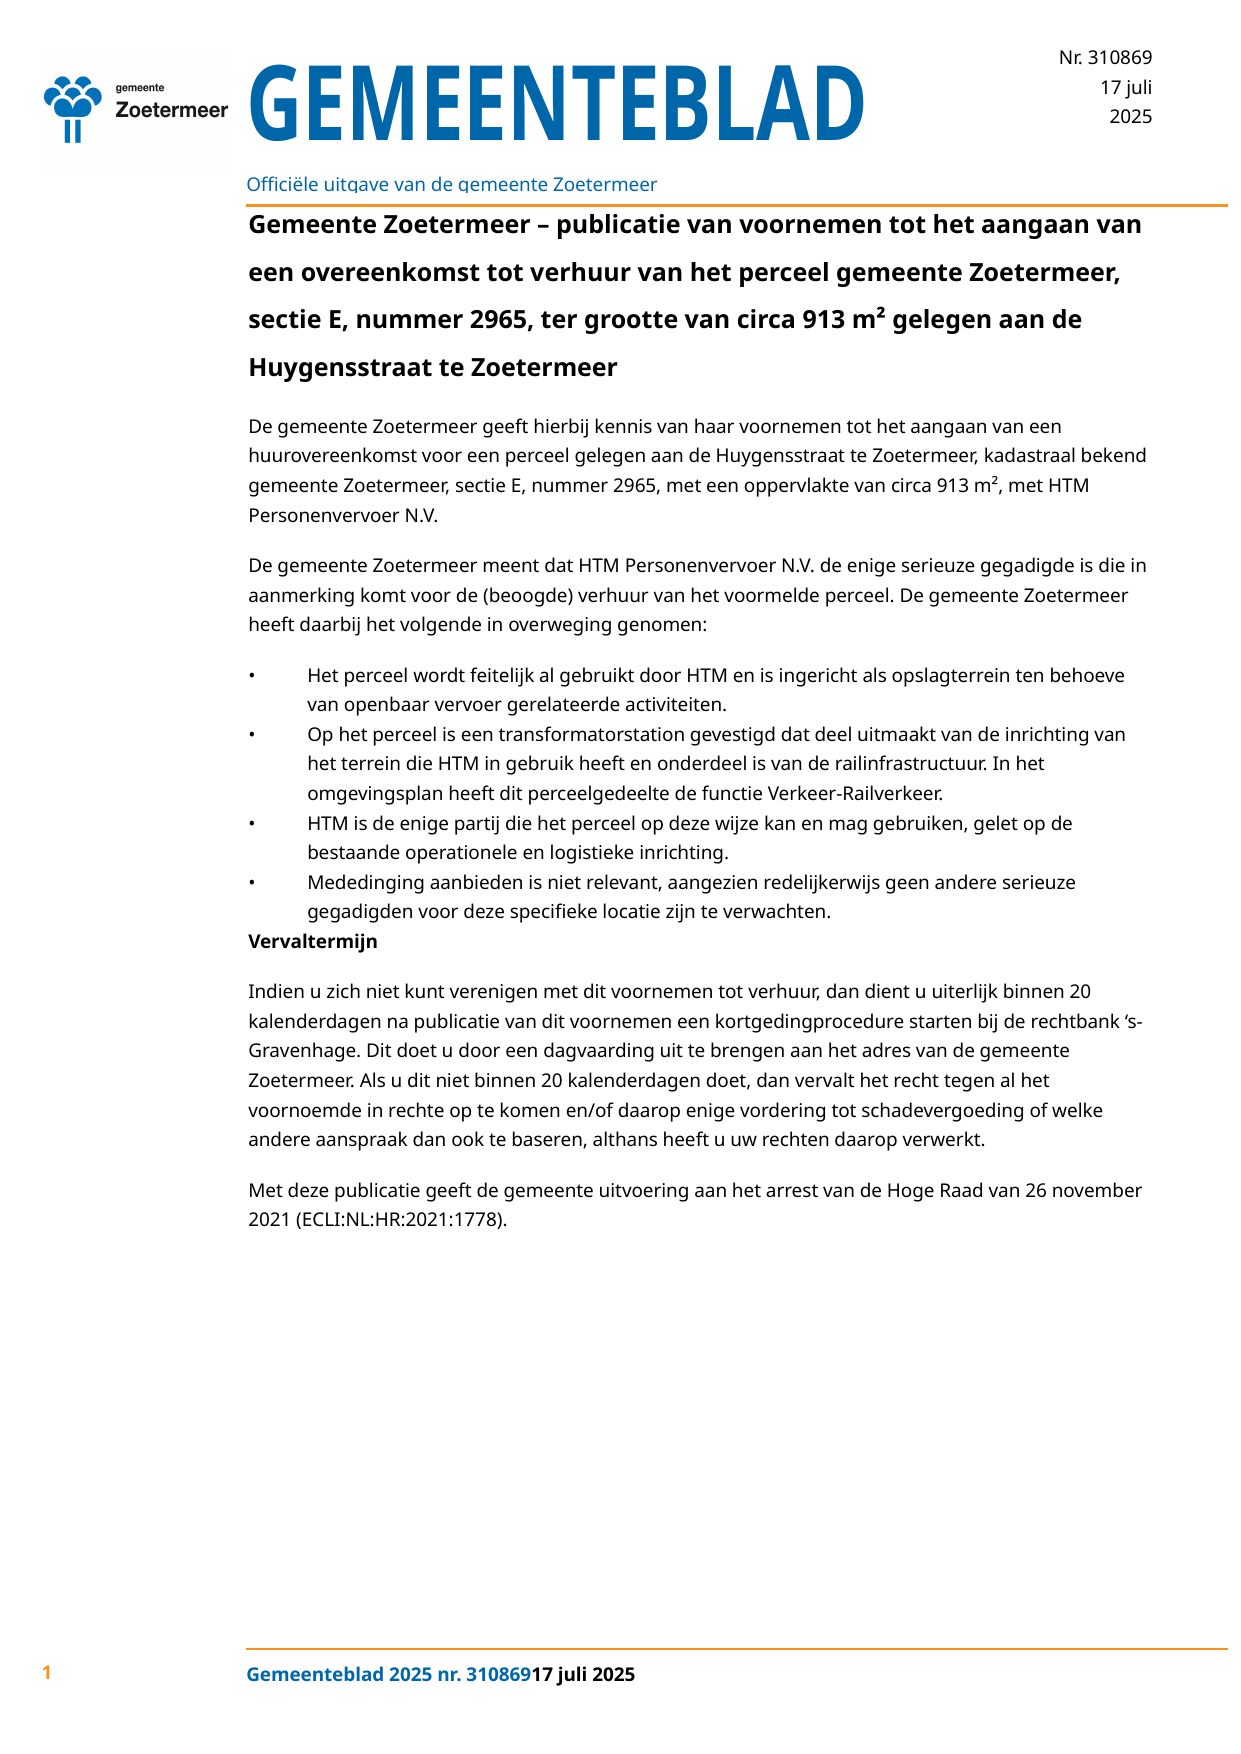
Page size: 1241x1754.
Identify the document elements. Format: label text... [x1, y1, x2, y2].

list Mededinging aanbieden is niet relevant, aangezien redelijkerwijs geen andere serieuze gegadigden voor deze specifieke locatie zijn te verwachten. [248, 869, 1152, 924]
picture [41, 47, 231, 172]
text Indien u zich niet kunt verenigen met dit voornemen tot verhuur, dan dient u uiterlijk binnen 20 kalenderdagen na publicatie van dit voornemen een kortgedingprocedure starten bij de rechtbank ‘s-Gravenhage. Dit doet u door een dagvaarding uit te brengen aan het adres van de gemeente Zoetermeer. Als u dit niet binnen 20 kalenderdagen doet, dan vervalt het recht tegen al het voornoemde in rechte op te komen en/of daarop enige vordering tot schadevergoeding of welke andere aanspraak dan ook te baseren, althans heeft u uw rechten daarop verwerkt. [248, 978, 1152, 1152]
list Het perceel wordt feitelijk al gebruikt door HTM en is ingericht als opslagterrein ten behoeve van openbaar vervoer gerelateerde activiteiten. [248, 662, 1152, 717]
text Gemeente Zoetermeer – publicatie van voornemen tot het aangaan van een overeenkomst tot verhuur van het perceel gemeente Zoetermeer, sectie E, nummer 2965, ter grootte van circa 913 m² gelegen aan de Huygensstraat te Zoetermeer [248, 207, 1152, 384]
text Met deze publicatie geeft de gemeente uitvoering aan het arrest van de Hoge Raad van 26 november 2021 (ECLI:NL:HR:2021:1778). [248, 1177, 1152, 1232]
list Op het perceel is een transformatorstation gevestigd dat deel uitmaakt van de inrichting van het terrein die HTM in gebruik heeft en onderdeel is van de railinfrastructuur. In het omgevingsplan heeft dit perceelgedeelte de functie Verkeer-Railverkeer. [248, 721, 1152, 806]
text De gemeente Zoetermeer meent dat HTM Personenvervoer N.V. de enige serieuze gegadigde is die in aanmerking komt voor de (beoogde) verhuur van het voormelde perceel. De gemeente Zoetermeer heeft daarbij het volgende in overweging genomen: [248, 552, 1152, 637]
list HTM is de enige partij die het perceel op deze wijze kan en mag gebruiken, gelet op de bestaande operationele en logistieke inrichting. [248, 810, 1152, 865]
text De gemeente Zoetermeer geeft hierbij kennis van haar voornemen tot het aangaan van een huurovereenkomst voor een perceel gelegen aan de Huygensstraat te Zoetermeer, kadastraal bekend gemeente Zoetermeer, sectie E, nummer 2965, met een oppervlakte van circa 913 m², met HTM Personenvervoer N.V. [248, 413, 1152, 528]
text Vervaltermijn [248, 928, 1152, 954]
